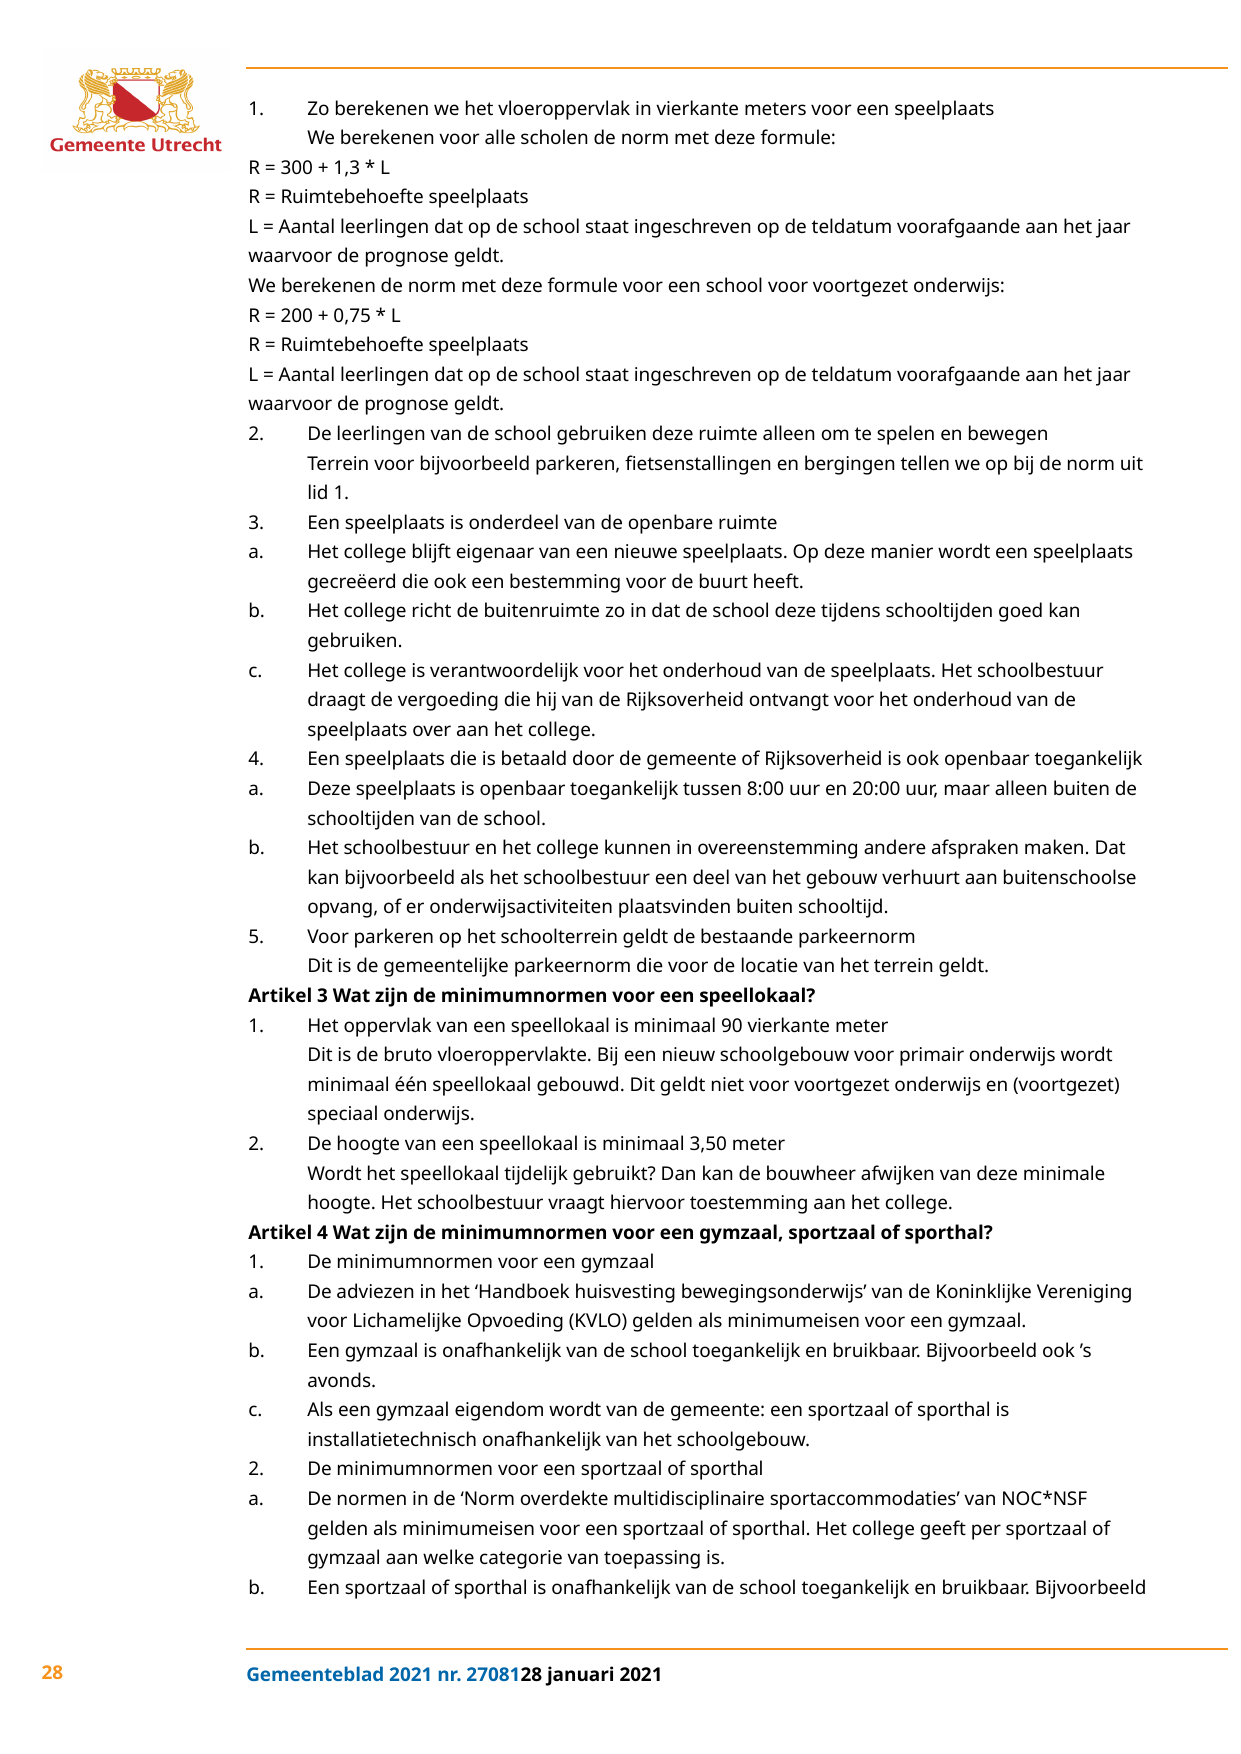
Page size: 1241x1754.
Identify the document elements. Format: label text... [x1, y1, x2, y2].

list Een gymzaal is onafhankelijk van de school toegankelijk en bruikbaar. Bijvoorbeeld ook ’s avonds. [248, 1337, 1152, 1393]
list Voor parkeren op het schoolterrein geldt de bestaande parkeernorm [248, 923, 1152, 949]
text R = Ruimtebehoefte speelplaats [248, 183, 1152, 209]
picture [41, 47, 231, 172]
list Als een gymzaal eigendom wordt van de gemeente: een sportzaal of sporthal is installatietechnisch onafhankelijk van het schoolgebouw. [248, 1396, 1152, 1452]
list Het college is verantwoordelijk voor het onderhoud van de speelplaats. Het schoolbestuur draagt de vergoeding die hij van de Rijksoverheid ontvangt voor het onderhoud van de speelplaats over aan het college. [248, 657, 1152, 742]
text R = 300 + 1,3 * L [248, 154, 1152, 180]
list Zo berekenen we het vloeroppervlak in vierkante meters voor een speelplaats [248, 95, 1152, 121]
list Een speelplaats is onderdeel van de openbare ruimte [248, 509, 1152, 535]
text L = Aantal leerlingen dat op de school staat ingeschreven op de teldatum voorafgaande aan het jaar waarvoor de prognose geldt. [248, 361, 1152, 416]
list Het college richt de buitenruimte zo in dat de school deze tijdens schooltijden goed kan gebruiken. [248, 598, 1152, 653]
list De minimumnormen voor een sportzaal of sporthal [248, 1456, 1152, 1481]
text R = 200 + 0,75 * L [248, 302, 1152, 328]
list Dit is de gemeentelijke parkeernorm die voor de locatie van het terrein geldt. [248, 953, 1152, 978]
list Het college blijft eigenaar van een nieuwe speelplaats. Op deze manier wordt een speelplaats gecreëerd die ook een bestemming voor de buurt heeft. [248, 538, 1152, 594]
list Een sportzaal of sporthal is onafhankelijk van de school toegankelijk en bruikbaar. Bijvoorbeeld [248, 1574, 1152, 1600]
list We berekenen voor alle scholen de norm met deze formule: [248, 124, 1152, 150]
list Terrein voor bijvoorbeeld parkeren, fietsenstallingen en bergingen tellen we op bij de norm uit lid 1. [248, 450, 1152, 505]
text We berekenen de norm met deze formule voor een school voor voortgezet onderwijs: [248, 272, 1152, 298]
text R = Ruimtebehoefte speelplaats [248, 331, 1152, 357]
list De normen in de ‘Norm overdekte multidisciplinaire sportaccommodaties’ van NOC*NSF gelden als minimumeisen voor een sportzaal of sporthal. Het college geeft per sportzaal of gymzaal aan welke categorie van toepassing is. [248, 1485, 1152, 1570]
list Het oppervlak van een speellokaal is minimaal 90 vierkante meter [248, 1012, 1152, 1038]
list Wordt het speellokaal tijdelijk gebruikt? Dan kan de bouwheer afwijken van deze minimale hoogte. Het schoolbestuur vraagt hiervoor toestemming aan het college. [248, 1160, 1152, 1215]
list De adviezen in het ‘Handboek huisvesting bewegingsonderwijs’ van de Koninklijke Vereniging voor Lichamelijke Opvoeding (KVLO) gelden als minimumeisen voor een gymzaal. [248, 1278, 1152, 1333]
list De leerlingen van de school gebruiken deze ruimte alleen om te spelen en bewegen [248, 420, 1152, 446]
text Artikel 3 Wat zijn de minimumnormen voor een speellokaal? [248, 982, 1152, 1008]
list Deze speelplaats is openbaar toegankelijk tussen 8:00 uur en 20:00 uur, maar alleen buiten de schooltijden van de school. [248, 775, 1152, 831]
list De minimumnormen voor een gymzaal [248, 1248, 1152, 1274]
text Artikel 4 Wat zijn de minimumnormen voor een gymzaal, sportzaal of sporthal? [248, 1219, 1152, 1245]
list Dit is de bruto vloeroppervlakte. Bij een nieuw schoolgebouw voor primair onderwijs wordt minimaal één speellokaal gebouwd. Dit geldt niet voor voortgezet onderwijs en (voortgezet) speciaal onderwijs. [248, 1041, 1152, 1126]
list Een speelplaats die is betaald door de gemeente of Rijksoverheid is ook openbaar toegankelijk [248, 746, 1152, 771]
text L = Aantal leerlingen dat op de school staat ingeschreven op de teldatum voorafgaande aan het jaar waarvoor de prognose geldt. [248, 213, 1152, 268]
list De hoogte van een speellokaal is minimaal 3,50 meter [248, 1130, 1152, 1156]
list Het schoolbestuur en het college kunnen in overeenstemming andere afspraken maken. Dat kan bijvoorbeeld als het schoolbestuur een deel van het gebouw verhuurt aan buitenschoolse opvang, of er onderwijsactiviteiten plaatsvinden buiten schooltijd. [248, 834, 1152, 919]
